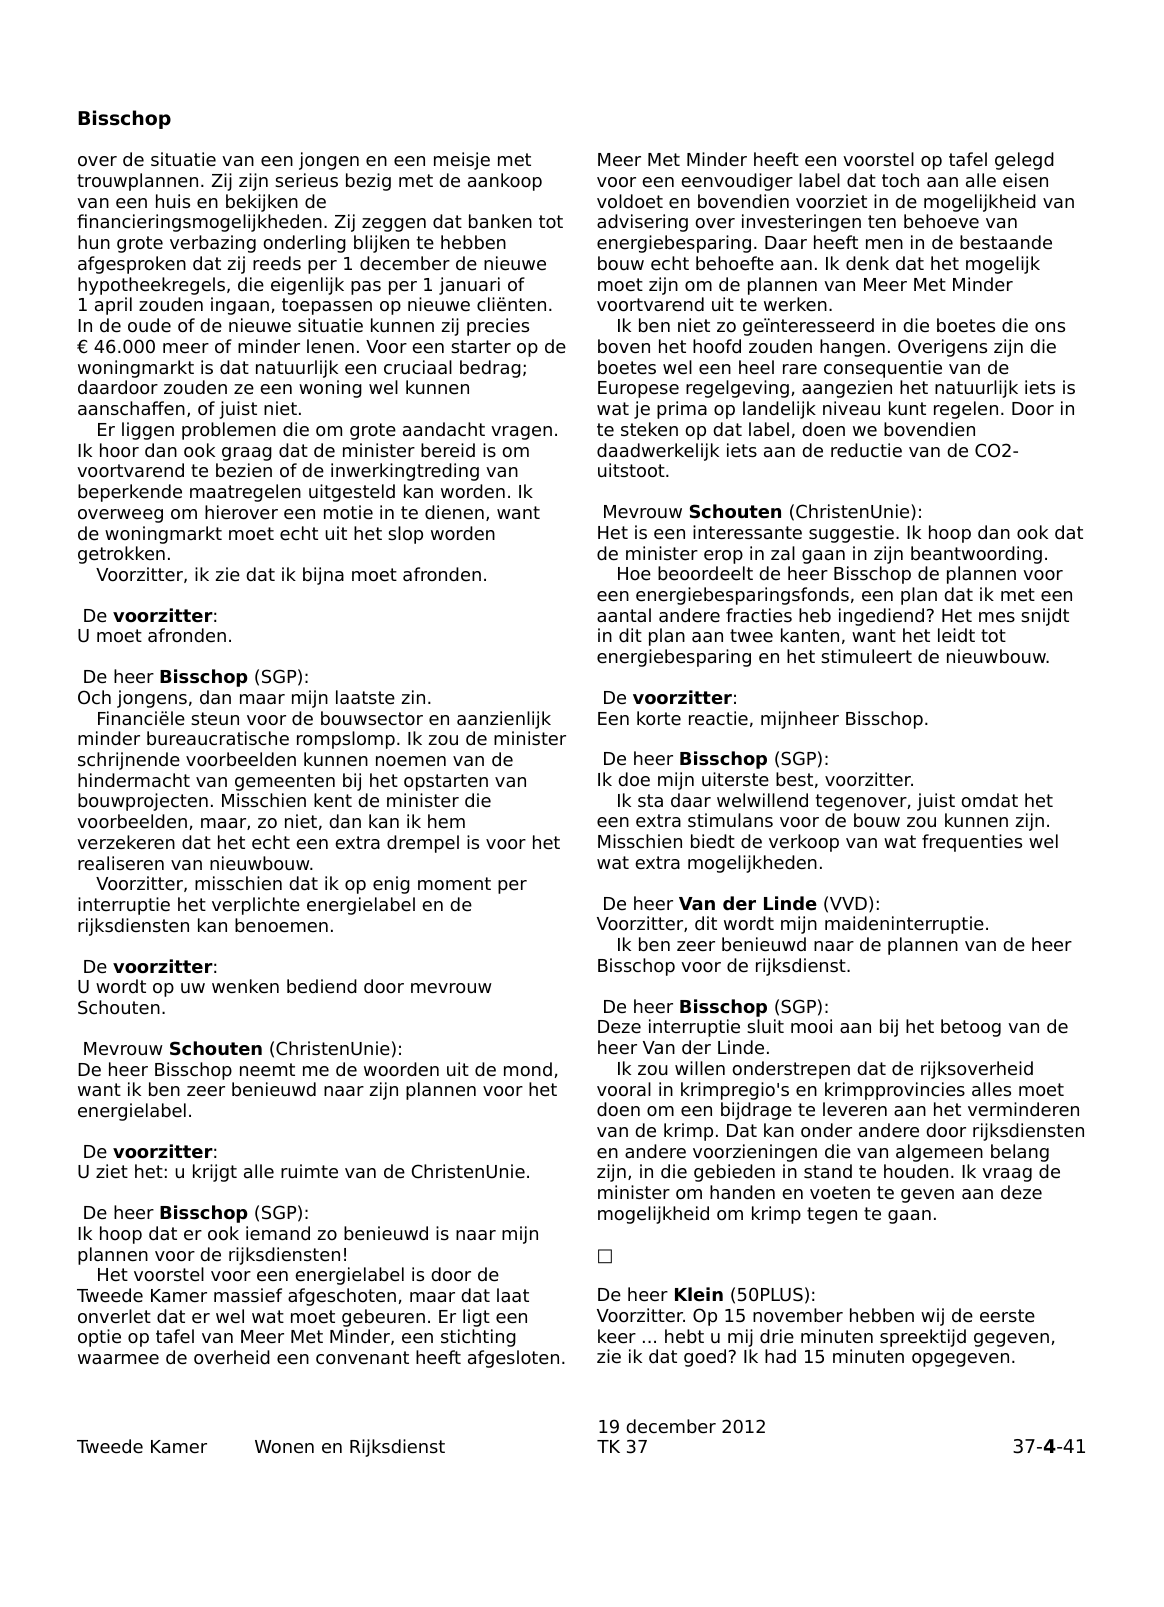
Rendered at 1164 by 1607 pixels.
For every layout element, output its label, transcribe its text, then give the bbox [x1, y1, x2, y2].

text Ik ben zeer benieuwd naar de plannen van de heer Bisschop voor de rijksdienst. [596, 935, 1087, 976]
text Ik hoop dat er ook iemand zo benieuwd is naar mijn plannen voor de rijksdiensten! [77, 1224, 567, 1265]
text Het is een interessante suggestie. Ik hoop dan ook dat de minister erop in zal gaan in zijn beantwoording. [596, 523, 1087, 564]
text De voorzitter: [596, 688, 1087, 708]
text De heer Bisschop (SGP): [77, 667, 567, 688]
text U moet afronden. [77, 626, 567, 647]
text De voorzitter: [77, 1142, 567, 1162]
text U wordt op uw wenken bediend door mevrouw Schouten. [77, 977, 567, 1019]
text Deze interruptie sluit mooi aan bij het betoog van de heer Van der Linde. [596, 1017, 1087, 1059]
text Meer Met Minder heeft een voorstel op tafel gelegd voor een eenvoudiger label dat toch aan alle eisen voldoet en bovendien voorziet in de mogelijkheid van advisering over investeringen ten behoeve van energiebesparing. Daar heeft men in de bestaande bouw echt behoefte aan. Ik denk dat het mogelijk moet zijn om de plannen van Meer Met Minder voortvarend uit te werken. [596, 150, 1087, 316]
text Er liggen problemen die om grote aandacht vragen. Ik hoor dan ook graag dat de minister bereid is om voortvarend te bezien of de inwerkingtreding van beperkende maatregelen uitgesteld kan worden. Ik overweeg om hierover een motie in te dienen, want de woningmarkt moet echt uit het slop worden getrokken. [77, 420, 567, 565]
text De heer Klein (50PLUS): [596, 1285, 1087, 1306]
text De heer Bisschop neemt me de woorden uit de mond, want ik ben zeer benieuwd naar zijn plannen voor het energielabel. [77, 1059, 567, 1122]
text De heer Van der Linde (VVD): [596, 893, 1087, 914]
text Ik zou willen onderstrepen dat de rijksoverheid vooral in krimpregio's en krimpprovincies alles moet doen om een bijdrage te leveren aan het verminderen van de krimp. Dat kan onder andere door rijksdiensten en andere voorzieningen die van algemeen belang zijn, in die gebieden in stand te houden. Ik vraag de minister om handen en voeten te geven aan deze mogelijkheid om krimp tegen te gaan. [596, 1059, 1087, 1224]
text Het voorstel voor een energielabel is door de Tweede Kamer massief afgeschoten, maar dat laat onverlet dat er wel wat moet gebeuren. Er ligt een optie op tafel van Meer Met Minder, een stichting waarmee de overheid een convenant heeft afgesloten. [77, 1265, 567, 1369]
text over de situatie van een jongen en een meisje met trouwplannen. Zij zijn serieus bezig met de aankoop van een huis en bekijken de financieringsmogelijkheden. Zij zeggen dat banken tot hun grote verbazing onderling blijken te hebben afgesproken dat zij reeds per 1 december de nieuwe hypotheekregels, die eigenlijk pas per 1 januari of 1 april zouden ingaan, toepassen op nieuwe cliënten. In de oude of de nieuwe situatie kunnen zij precies € 46.000 meer of minder lenen. Voor een starter op de woningmarkt is dat natuurlijk een cruciaal bedrag; daardoor zouden ze een woning wel kunnen aanschaffen, of juist niet. [77, 150, 567, 420]
text Mevrouw Schouten (ChristenUnie): [596, 502, 1087, 523]
text Een korte reactie, mijnheer Bisschop. [596, 708, 1087, 729]
text Mevrouw Schouten (ChristenUnie): [77, 1039, 567, 1059]
text □ [596, 1244, 1087, 1265]
text Ik doe mijn uiterste best, voorzitter. [596, 770, 1087, 791]
text Voorzitter, dit wordt mijn maideninterruptie. [596, 914, 1087, 935]
text De heer Bisschop (SGP): [596, 996, 1087, 1017]
text De heer Bisschop (SGP): [596, 749, 1087, 770]
text Hoe beoordeelt de heer Bisschop de plannen voor een energiebesparingsfonds, een plan dat ik met een aantal andere fracties heb ingediend? Het mes snijdt in dit plan aan twee kanten, want het leidt tot energiebesparing en het stimuleert de nieuwbouw. [596, 564, 1087, 668]
text De voorzitter: [77, 956, 567, 977]
text Voorzitter. Op 15 november hebben wij de eerste keer ... hebt u mij drie minuten spreektijd gegeven, zie ik dat goed? Ik had 15 minuten opgegeven. [596, 1306, 1087, 1368]
text De voorzitter: [77, 606, 567, 626]
text Voorzitter, ik zie dat ik bijna moet afronden. [77, 565, 567, 586]
text Ik ben niet zo geïnteresseerd in die boetes die ons boven het hoofd zouden hangen. Overigens zijn die boetes wel een heel rare consequentie van de Europese regelgeving, aangezien het natuurlijk iets is wat je prima op landelijk niveau kunt regelen. Door in te steken op dat label, doen we bovendien daadwerkelijk iets aan de reductie van de CO2-uitstoot. [596, 316, 1087, 482]
text Ik sta daar welwillend tegenover, juist omdat het een extra stimulans voor de bouw zou kunnen zijn. Misschien biedt de verkoop van wat frequenties wel wat extra mogelijkheden. [596, 791, 1087, 873]
text Och jongens, dan maar mijn laatste zin. [77, 688, 567, 708]
text Voorzitter, misschien dat ik op enig moment per interruptie het verplichte energielabel en de rijksdiensten kan benoemen. [77, 874, 567, 936]
text U ziet het: u krijgt alle ruimte van de ChristenUnie. [77, 1162, 567, 1183]
text De heer Bisschop (SGP): [77, 1203, 567, 1224]
text Financiële steun voor de bouwsector en aanzienlijk minder bureaucratische rompslomp. Ik zou de minister schrijnende voorbeelden kunnen noemen van de hindermacht van gemeenten bij het opstarten van bouwprojecten. Misschien kent de minister die voorbeelden, maar, zo niet, dan kan ik hem verzekeren dat het echt een extra drempel is voor het realiseren van nieuwbouw. [77, 708, 567, 874]
